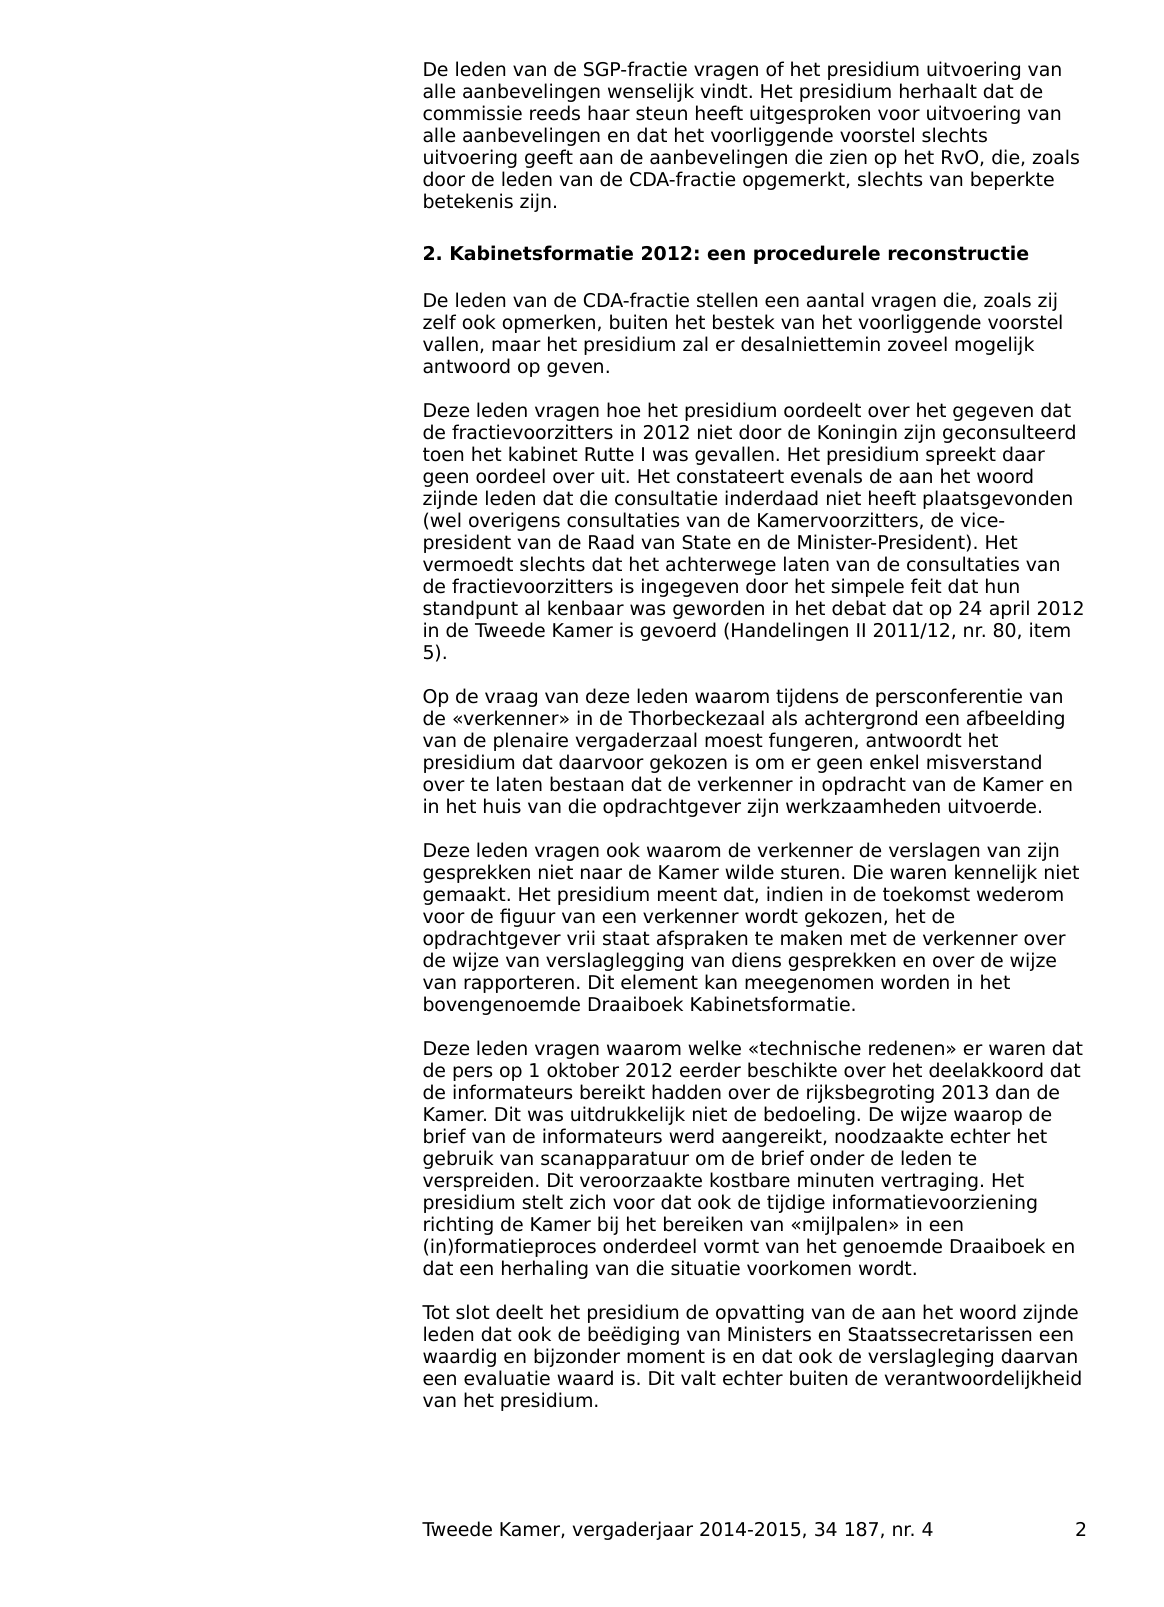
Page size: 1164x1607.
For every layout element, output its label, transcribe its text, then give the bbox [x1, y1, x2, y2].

text Deze leden vragen waarom welke «technische redenen» er waren dat de pers op 1 oktober 2012 eerder beschikte over het deelakkoord dat de informateurs bereikt hadden over de rijksbegroting 2013 dan de Kamer. Dit was uitdrukkelijk niet de bedoeling. De wijze waarop de brief van de informateurs werd aangereikt, noodzaakte echter het gebruik van scanapparatuur om de brief onder de leden te verspreiden. Dit veroorzaakte kostbare minuten vertraging. Het presidium stelt zich voor dat ook de tijdige informatievoorziening richting de Kamer bij het bereiken van «mijlpalen» in een (in)formatieproces onderdeel vormt van het genoemde Draaiboek en dat een herhaling van die situatie voorkomen wordt. [422, 1038, 1087, 1280]
text Deze leden vragen hoe het presidium oordeelt over het gegeven dat de fractievoorzitters in 2012 niet door de Koningin zijn geconsulteerd toen het kabinet Rutte I was gevallen. Het presidium spreekt daar geen oordeel over uit. Het constateert evenals de aan het woord zijnde leden dat die consultatie inderdaad niet heeft plaatsgevonden (wel overigens consultaties van de Kamervoorzitters, de vice-president van de Raad van State en de Minister-President). Het vermoedt slechts dat het achterwege laten van de consultaties van de fractievoorzitters is ingegeven door het simpele feit dat hun standpunt al kenbaar was geworden in het debat dat op 24 april 2012 in de Tweede Kamer is gevoerd (Handelingen II 2011/12, nr. 80, item 5). [422, 400, 1087, 664]
text Deze leden vragen ook waarom de verkenner de verslagen van zijn gesprekken niet naar de Kamer wilde sturen. Die waren kennelijk niet gemaakt. Het presidium meent dat, indien in de toekomst wederom voor de figuur van een verkenner wordt gekozen, het de opdrachtgever vrii staat afspraken te maken met de verkenner over de wijze van verslaglegging van diens gesprekken en over de wijze van rapporteren. Dit element kan meegenomen worden in het bovengenoemde Draaiboek Kabinetsformatie. [422, 840, 1087, 1016]
text De leden van de SGP-fractie vragen of het presidium uitvoering van alle aanbevelingen wenselijk vindt. Het presidium herhaalt dat de commissie reeds haar steun heeft uitgesproken voor uitvoering van alle aanbevelingen en dat het voorliggende voorstel slechts uitvoering geeft aan de aanbevelingen die zien op het RvO, die, zoals door de leden van de CDA-fractie opgemerkt, slechts van beperkte betekenis zijn. [422, 59, 1087, 213]
subtitle 2. Kabinetsformatie 2012: een procedurele reconstructie [422, 243, 1087, 265]
text Tot slot deelt het presidium de opvatting van de aan het woord zijnde leden dat ook de beëdiging van Ministers en Staatssecretarissen een waardig en bijzonder moment is en dat ook de verslagleging daarvan een evaluatie waard is. Dit valt echter buiten de verantwoordelijkheid van het presidium. [422, 1302, 1087, 1412]
text De leden van de CDA-fractie stellen een aantal vragen die, zoals zij zelf ook opmerken, buiten het bestek van het voorliggende voorstel vallen, maar het presidium zal er desalniettemin zoveel mogelijk antwoord op geven. [422, 290, 1087, 378]
text Op de vraag van deze leden waarom tijdens de persconferentie van de «verkenner» in de Thorbeckezaal als achtergrond een afbeelding van de plenaire vergaderzaal moest fungeren, antwoordt het presidium dat daarvoor gekozen is om er geen enkel misverstand over te laten bestaan dat de verkenner in opdracht van de Kamer en in het huis van die opdrachtgever zijn werkzaamheden uitvoerde. [422, 686, 1087, 818]
